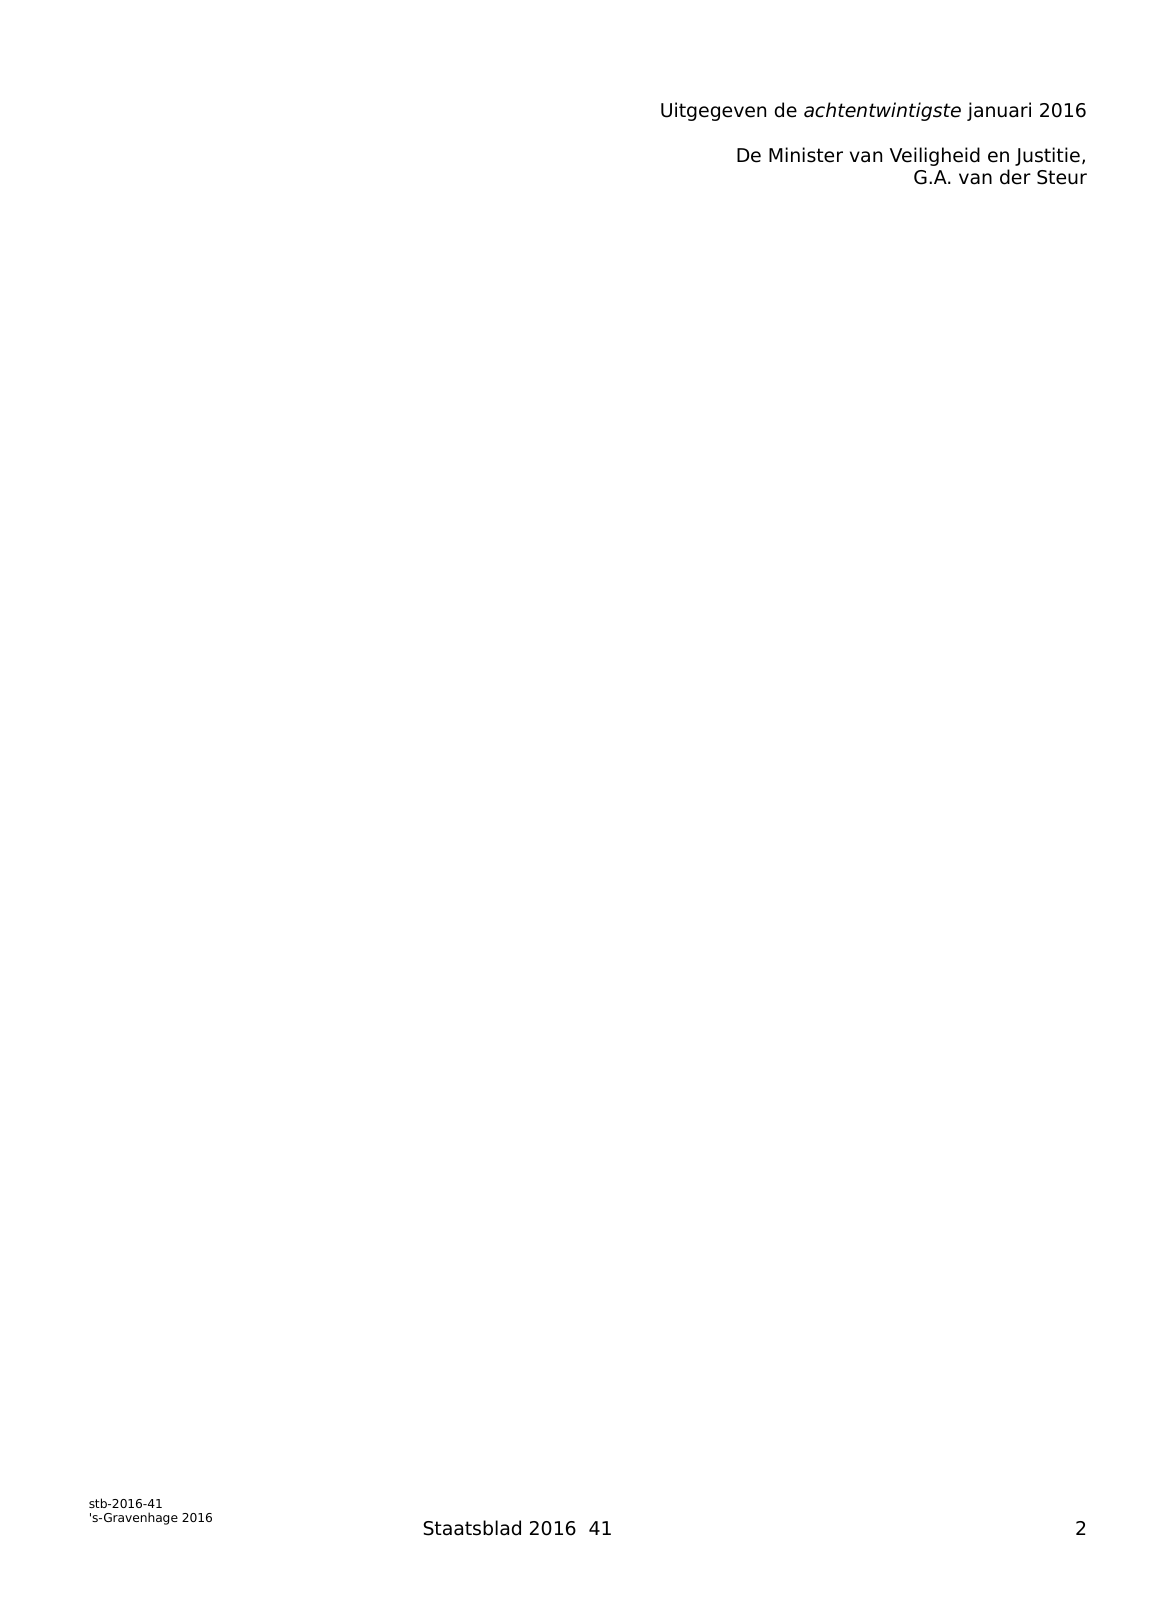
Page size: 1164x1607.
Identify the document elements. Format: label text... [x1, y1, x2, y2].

text 's-Gravenhage 2016 [88, 1511, 323, 1525]
text stb-2016-41 [88, 1497, 323, 1511]
text De Minister van Veiligheid en Justitie, G.A. van der Steur [422, 144, 1087, 188]
text Uitgegeven de achtentwintigste januari 2016 [422, 100, 1087, 122]
